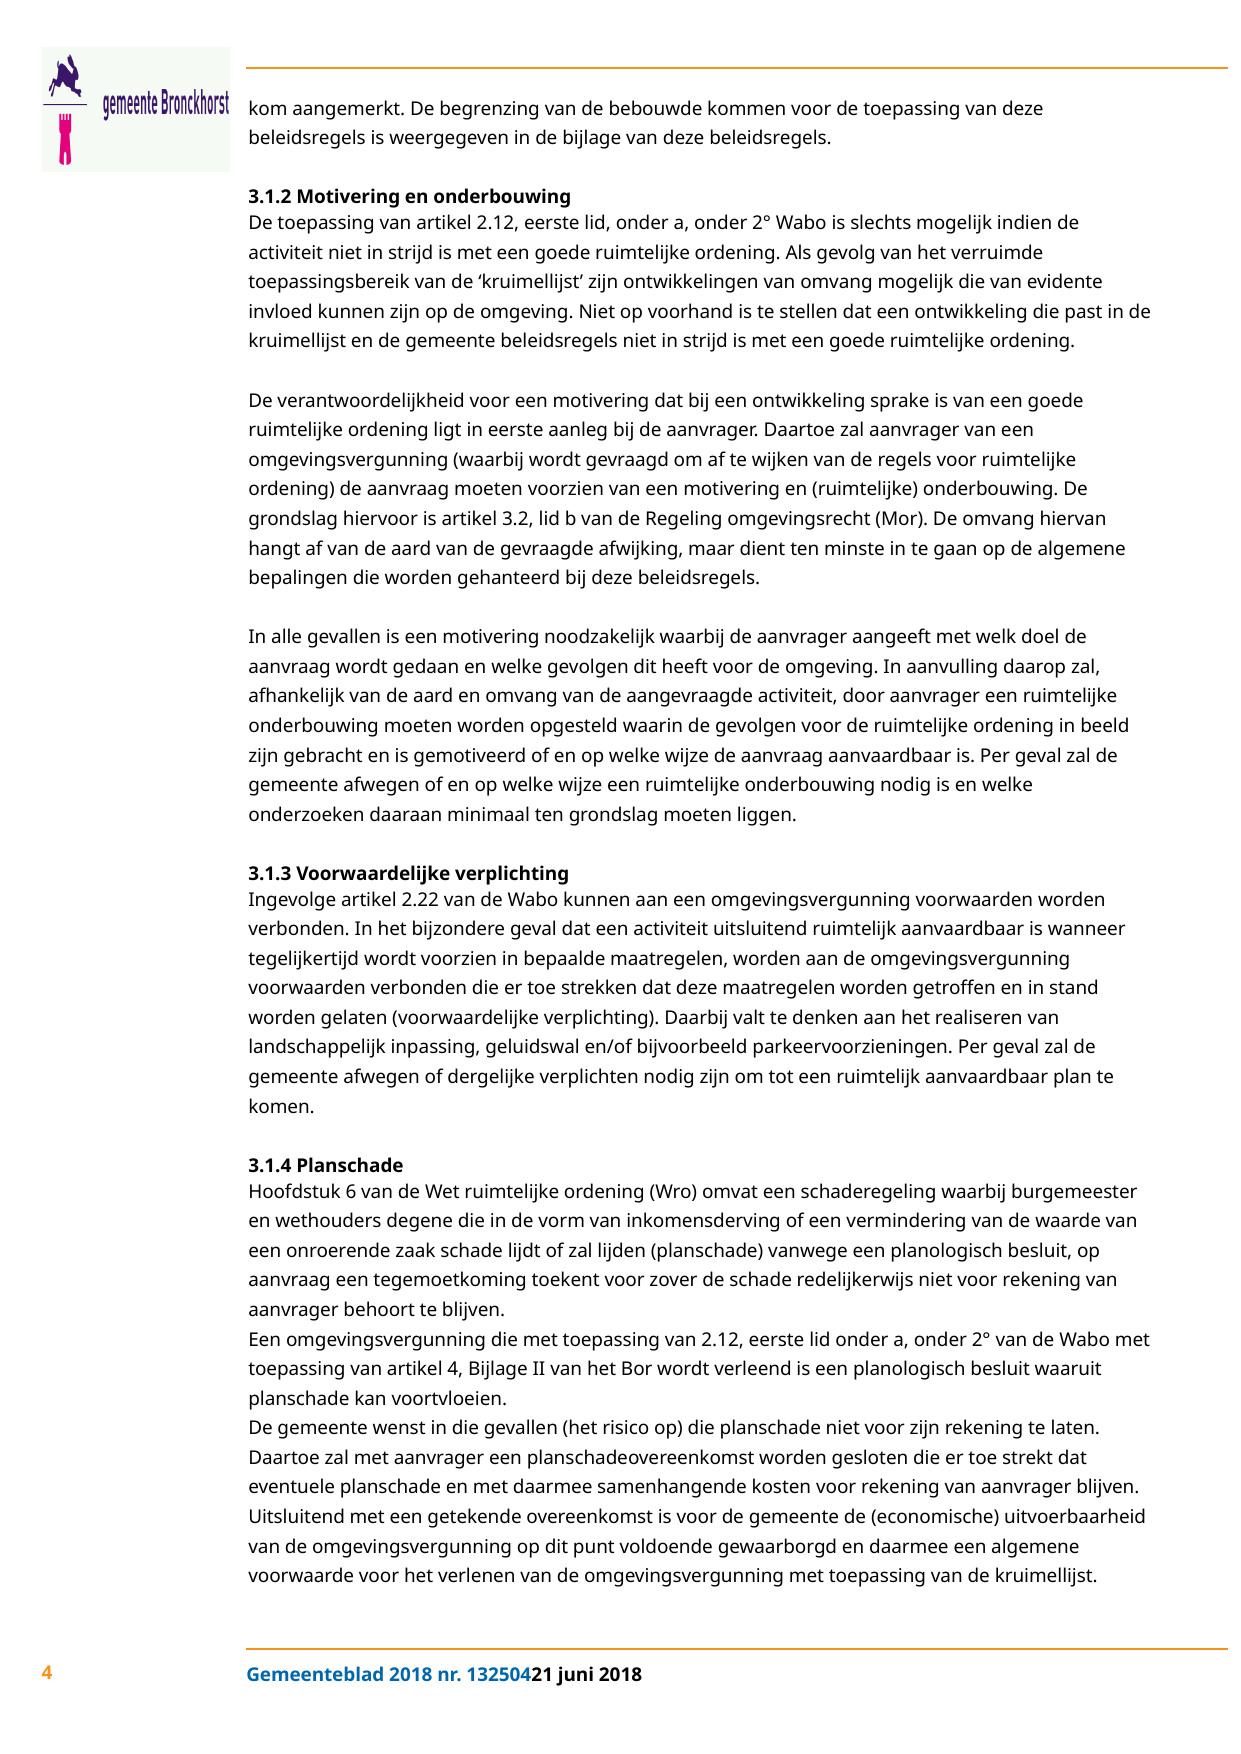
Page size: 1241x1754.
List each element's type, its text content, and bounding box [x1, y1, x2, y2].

text De verantwoordelijkheid voor een motivering dat bij een ontwikkeling sprake is van een goede ruimtelijke ordening ligt in eerste aanleg bij de aanvrager. Daartoe zal aanvrager van een omgevingsvergunning (waarbij wordt gevraagd om af te wijken van de regels voor ruimtelijke ordening) de aanvraag moeten voorzien van een motivering en (ruimtelijke) onderbouwing. De grondslag hiervoor is artikel 3.2, lid b van de Regeling omgevingsrecht (Mor). De omvang hiervan hangt af van de aard van de gevraagde afwijking, maar dient ten minste in te gaan op de algemene bepalingen die worden gehanteerd bij deze beleidsregels. [248, 387, 1152, 590]
text De toepassing van artikel 2.12, eerste lid, onder a, onder 2° Wabo is slechts mogelijk indien de activiteit niet in strijd is met een goede ruimtelijke ordening. Als gevolg van het verruimde toepassingsbereik van de ‘kruimellijst’ zijn ontwikkelingen van omvang mogelijk die van evidente invloed kunnen zijn op de omgeving. Niet op voorhand is te stellen dat een ontwikkeling die past in de kruimellijst en de gemeente beleidsregels niet in strijd is met een goede ruimtelijke ordening. [248, 209, 1152, 353]
text Een omgevingsvergunning die met toepassing van 2.12, eerste lid onder a, onder 2° van de Wabo met toepassing van artikel 4, Bijlage II van het Bor wordt verleend is een planologisch besluit waaruit planschade kan voortvloeien. [248, 1326, 1152, 1411]
text kom aangemerkt. De begrenzing van de bebouwde kommen voor de toepassing van deze beleidsregels is weergegeven in de bijlage van deze beleidsregels. [248, 95, 1152, 150]
picture [41, 47, 231, 172]
text 3.1.3 Voorwaardelijke verplichting [248, 860, 1152, 886]
text Hoofdstuk 6 van de Wet ruimtelijke ordening (Wro) omvat een schaderegeling waarbij burgemeester en wethouders degene die in de vorm van inkomensderving of een vermindering van de waarde van een onroerende zaak schade lijdt of zal lijden (planschade) vanwege een planologisch besluit, op aanvraag een tegemoetkoming toekent voor zover de schade redelijkerwijs niet voor rekening van aanvrager behoort te blijven. [248, 1178, 1152, 1322]
text 3.1.2 Motivering en onderbouwing [248, 183, 1152, 209]
text 3.1.4 Planschade [248, 1152, 1152, 1178]
text In alle gevallen is een motivering noodzakelijk waarbij de aanvrager aangeeft met welk doel de aanvraag wordt gedaan en welke gevolgen dit heeft voor de omgeving. In aanvulling daarop zal, afhankelijk van de aard en omvang van de aangevraagde activiteit, door aanvrager een ruimtelijke onderbouwing moeten worden opgesteld waarin de gevolgen voor de ruimtelijke ordening in beeld zijn gebracht en is gemotiveerd of en op welke wijze de aanvraag aanvaardbaar is. Per geval zal de gemeente afwegen of en op welke wijze een ruimtelijke onderbouwing nodig is en welke onderzoeken daaraan minimaal ten grondslag moeten liggen. [248, 623, 1152, 827]
text De gemeente wenst in die gevallen (het risico op) die planschade niet voor zijn rekening te laten. Daartoe zal met aanvrager een planschadeovereenkomst worden gesloten die er toe strekt dat eventuele planschade en met daarmee samenhangende kosten voor rekening van aanvrager blijven. Uitsluitend met een getekende overeenkomst is voor de gemeente de (economische) uitvoerbaarheid van de omgevingsvergunning op dit punt voldoende gewaarborgd en daarmee een algemene voorwaarde voor het verlenen van de omgevingsvergunning met toepassing van de kruimellijst. [248, 1414, 1152, 1588]
text Ingevolge artikel 2.22 van de Wabo kunnen aan een omgevingsvergunning voorwaarden worden verbonden. In het bijzondere geval dat een activiteit uitsluitend ruimtelijk aanvaardbaar is wanneer tegelijkertijd wordt voorzien in bepaalde maatregelen, worden aan de omgevingsvergunning voorwaarden verbonden die er toe strekken dat deze maatregelen worden getroffen en in stand worden gelaten (voorwaardelijke verplichting). Daarbij valt te denken aan het realiseren van landschappelijk inpassing, geluidswal en/of bijvoorbeeld parkeervoorzieningen. Per geval zal de gemeente afwegen of dergelijke verplichten nodig zijn om tot een ruimtelijk aanvaardbaar plan te komen. [248, 886, 1152, 1119]
